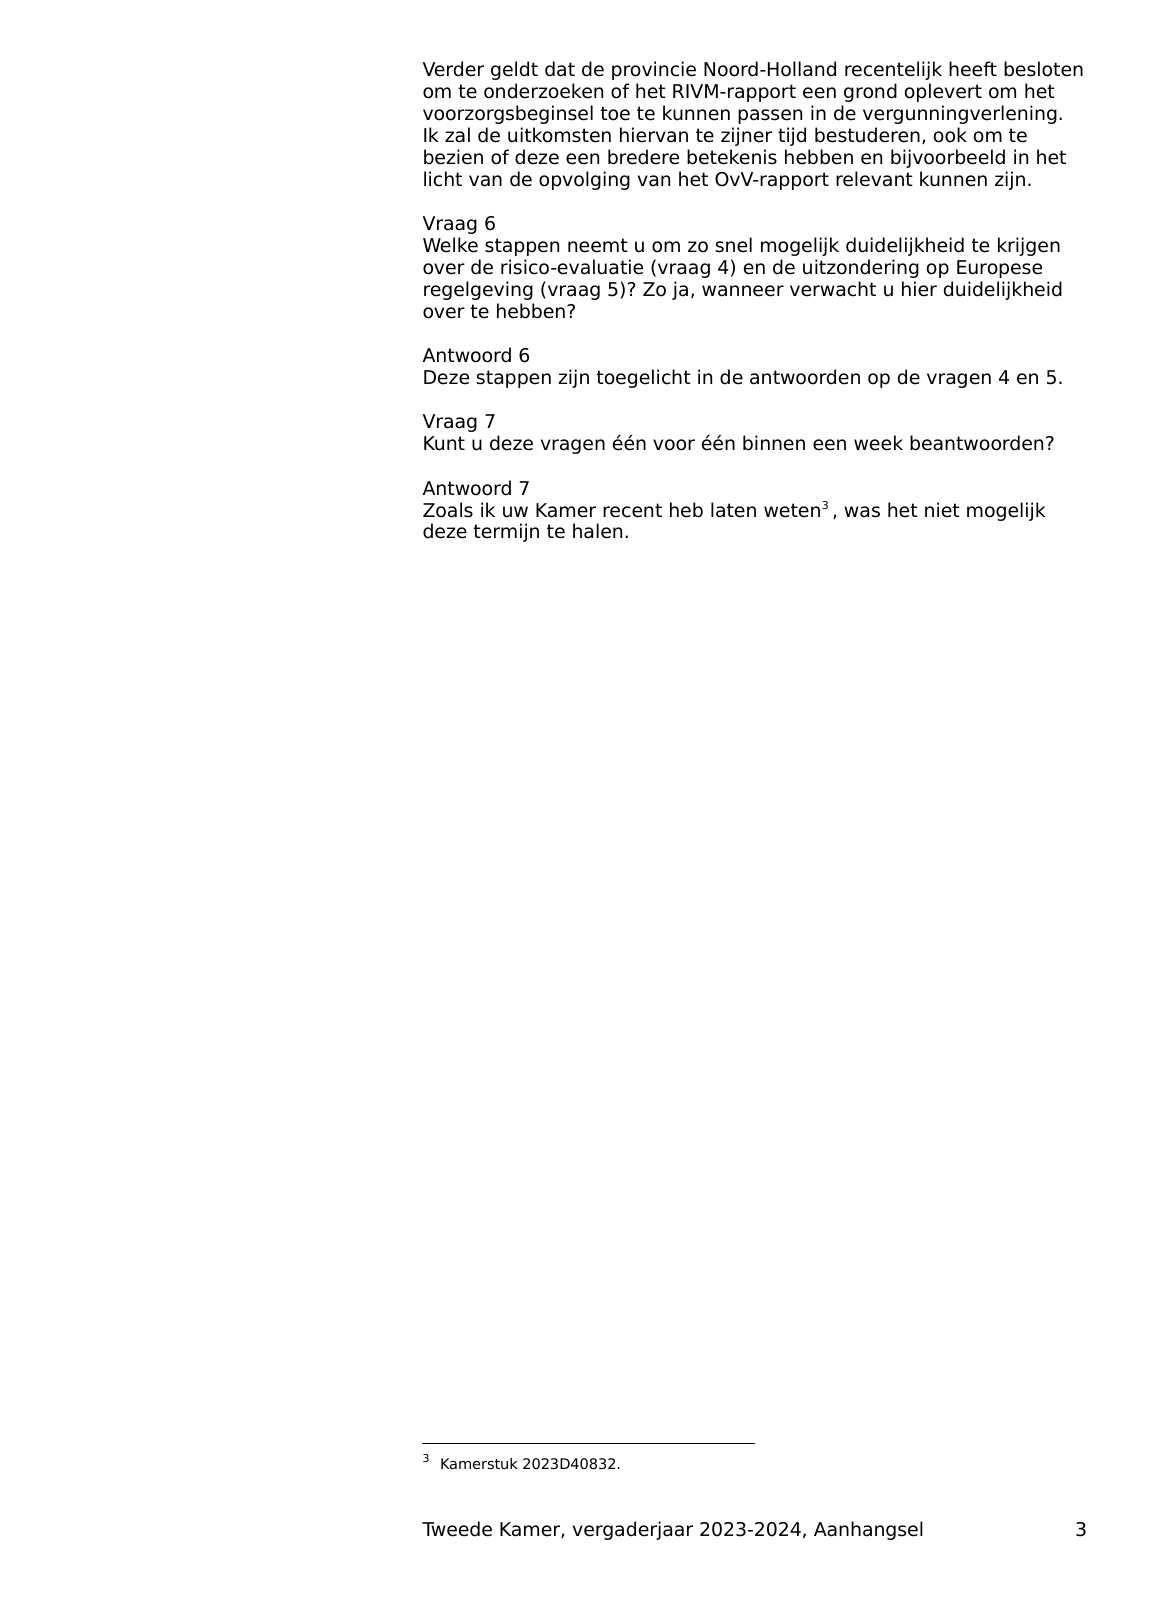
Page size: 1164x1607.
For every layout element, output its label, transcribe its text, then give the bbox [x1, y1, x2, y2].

text Zoals ik uw Kamer recent heb laten weten, was het niet mogelijk deze termijn te halen. [422, 499, 1087, 543]
text Kamerstuk 2023D40832. [422, 1452, 1087, 1474]
text Deze stappen zijn toegelicht in de antwoorden op de vragen 4 en 5. [422, 367, 1087, 389]
text Welke stappen neemt u om zo snel mogelijk duidelijkheid te krijgen over de risico-evaluatie (vraag 4) en de uitzondering op Europese regelgeving (vraag 5)? Zo ja, wanneer verwacht u hier duidelijkheid over te hebben? [422, 235, 1087, 323]
text Vraag 7 [422, 411, 1087, 433]
text Vraag 6 [422, 213, 1087, 235]
text Antwoord 7 [422, 477, 1087, 499]
text Verder geldt dat de provincie Noord-Holland recentelijk heeft besloten om te onderzoeken of het RIVM-rapport een grond oplevert om het voorzorgsbeginsel toe te kunnen passen in de vergunningverlening. Ik zal de uitkomsten hiervan te zijner tijd bestuderen, ook om te bezien of deze een bredere betekenis hebben en bijvoorbeeld in het licht van de opvolging van het OvV-rapport relevant kunnen zijn. [422, 59, 1087, 191]
text Antwoord 6 [422, 345, 1087, 367]
text Kunt u deze vragen één voor één binnen een week beantwoorden? [422, 433, 1087, 455]
